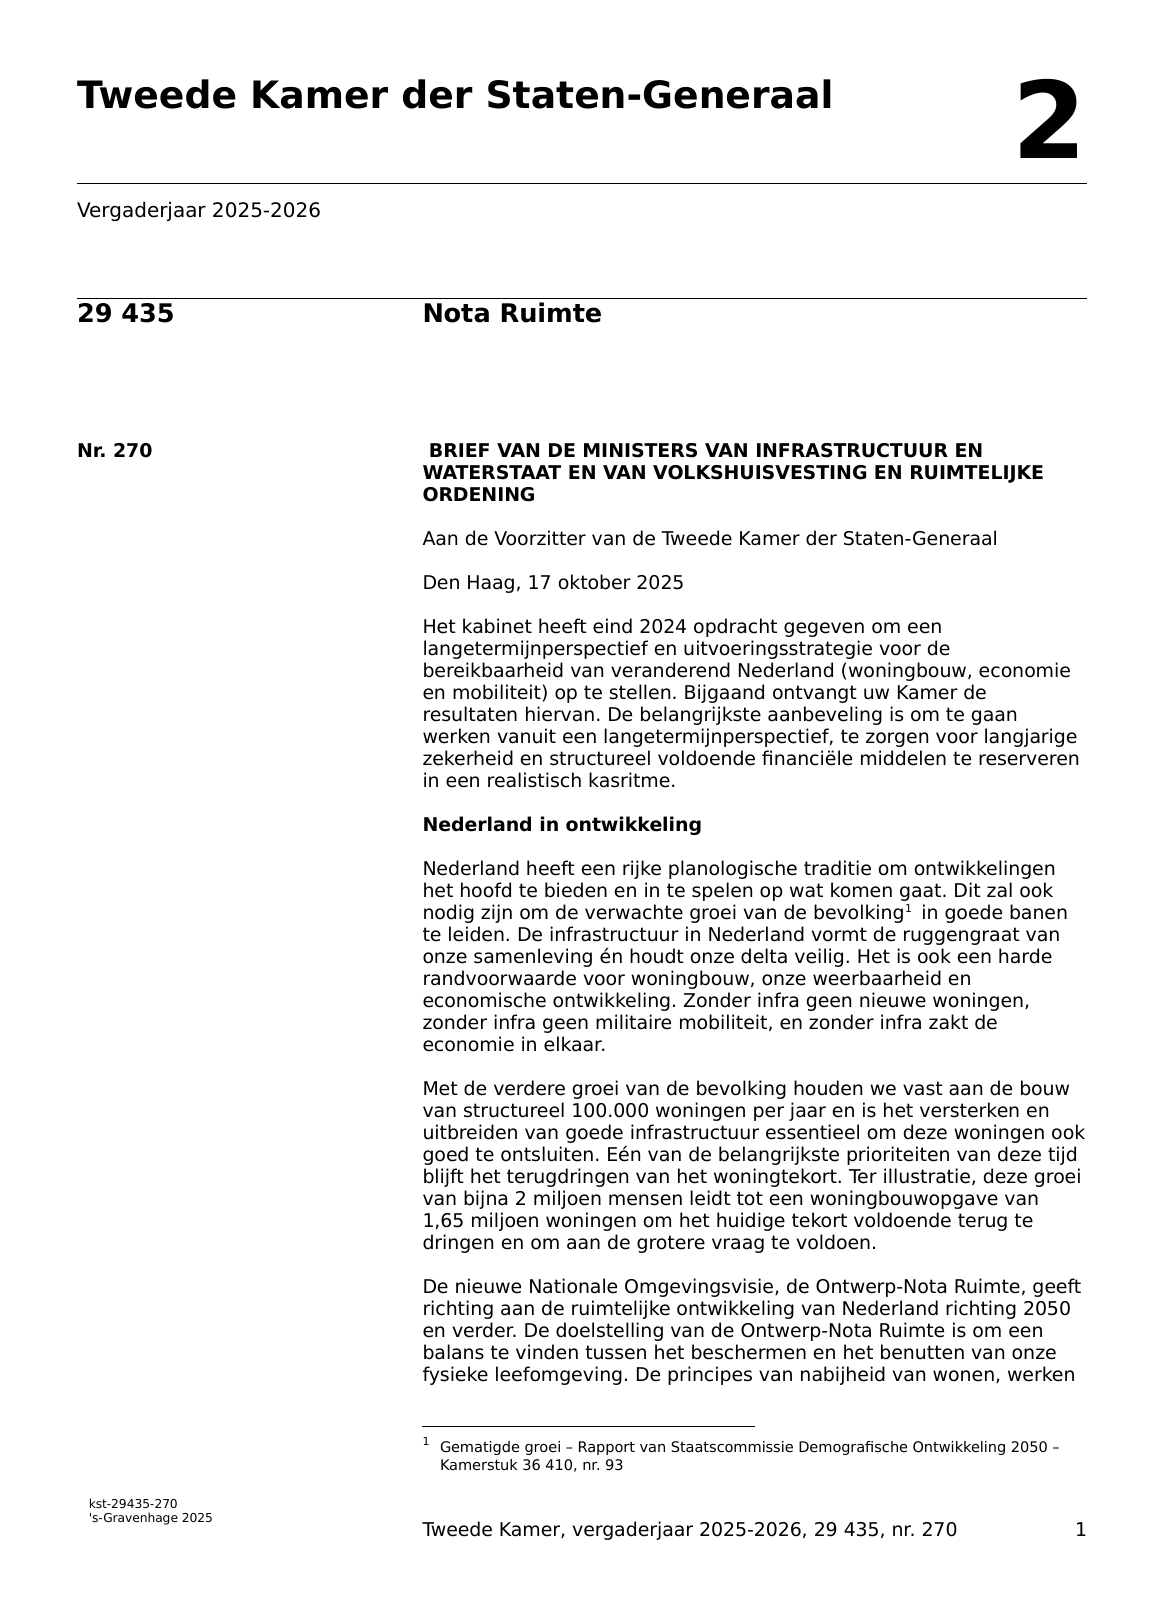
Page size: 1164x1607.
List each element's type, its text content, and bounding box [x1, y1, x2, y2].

text Gematigde groei – Rapport van Staatscommissie Demografische Ontwikkeling 2050 – Kamerstuk 36 410, nr. 93 [422, 1435, 1087, 1474]
text Het kabinet heeft eind 2024 opdracht gegeven om een langetermijnperspectief en uitvoeringsstrategie voor de bereikbaarheid van veranderend Nederland (woningbouw, economie en mobiliteit) op te stellen. Bijgaand ontvangt uw Kamer de resultaten hiervan. De belangrijkste aanbeveling is om te gaan werken vanuit een langetermijnperspectief, te zorgen voor langjarige zekerheid en structureel voldoende financiële middelen te reserveren in een realistisch kasritme. [422, 616, 1087, 792]
table_header Tweede Kamer der Staten-Generaal [77, 59, 886, 183]
text Met de verdere groei van de bevolking houden we vast aan de bouw van structureel 100.000 woningen per jaar en is het versterken en uitbreiden van goede infrastructuur essentieel om deze woningen ook goed te ontsluiten. Eén van de belangrijkste prioriteiten van deze tijd blijft het terugdringen van het woningtekort. Ter illustratie, deze groei van bijna 2 miljoen mensen leidt tot een woningbouwopgave van 1,65 miljoen woningen om het huidige tekort voldoende terug te dringen en om aan de grotere vraag te voldoen. [422, 1078, 1087, 1254]
text 's-Gravenhage 2025 [88, 1511, 323, 1525]
text Nederland heeft een rijke planologische traditie om ontwikkelingen het hoofd te bieden en in te spelen op wat komen gaat. Dit zal ook nodig zijn om de verwachte groei van de bevolking in goede banen te leiden. De infrastructuur in Nederland vormt de ruggengraat van onze samenleving én houdt onze delta veilig. Het is ook een harde randvoorwaarde voor woningbouw, onze weerbaarheid en economische ontwikkeling. Zonder infra geen nieuwe woningen, zonder infra geen militaire mobiliteit, en zonder infra zakt de economie in elkaar. [422, 858, 1087, 1056]
table_header 2 [886, 59, 1087, 183]
text kst-29435-270 [88, 1497, 323, 1511]
text Den Haag, 17 oktober 2025 [422, 572, 1087, 594]
subtitle Nr. 270 BRIEF VAN DE MINISTERS VAN INFRASTRUCTUUR EN WATERSTAAT EN VAN VOLKSHUISVESTING EN RUIMTELIJKE ORDENING [77, 440, 1087, 506]
subtitle Nederland in ontwikkeling [422, 814, 1087, 836]
subtitle 29 435 Nota Ruimte [77, 299, 1087, 329]
table_cell Vergaderjaar 2025-2026 [77, 184, 1087, 298]
text Aan de Voorzitter van de Tweede Kamer der Staten-Generaal [422, 528, 1087, 550]
text De nieuwe Nationale Omgevingsvisie, de Ontwerp-Nota Ruimte, geeft richting aan de ruimtelijke ontwikkeling van Nederland richting 2050 en verder. De doelstelling van de Ontwerp-Nota Ruimte is om een balans te vinden tussen het beschermen en het benutten van onze fysieke leefomgeving. De principes van nabijheid van wonen, werken [422, 1276, 1087, 1386]
